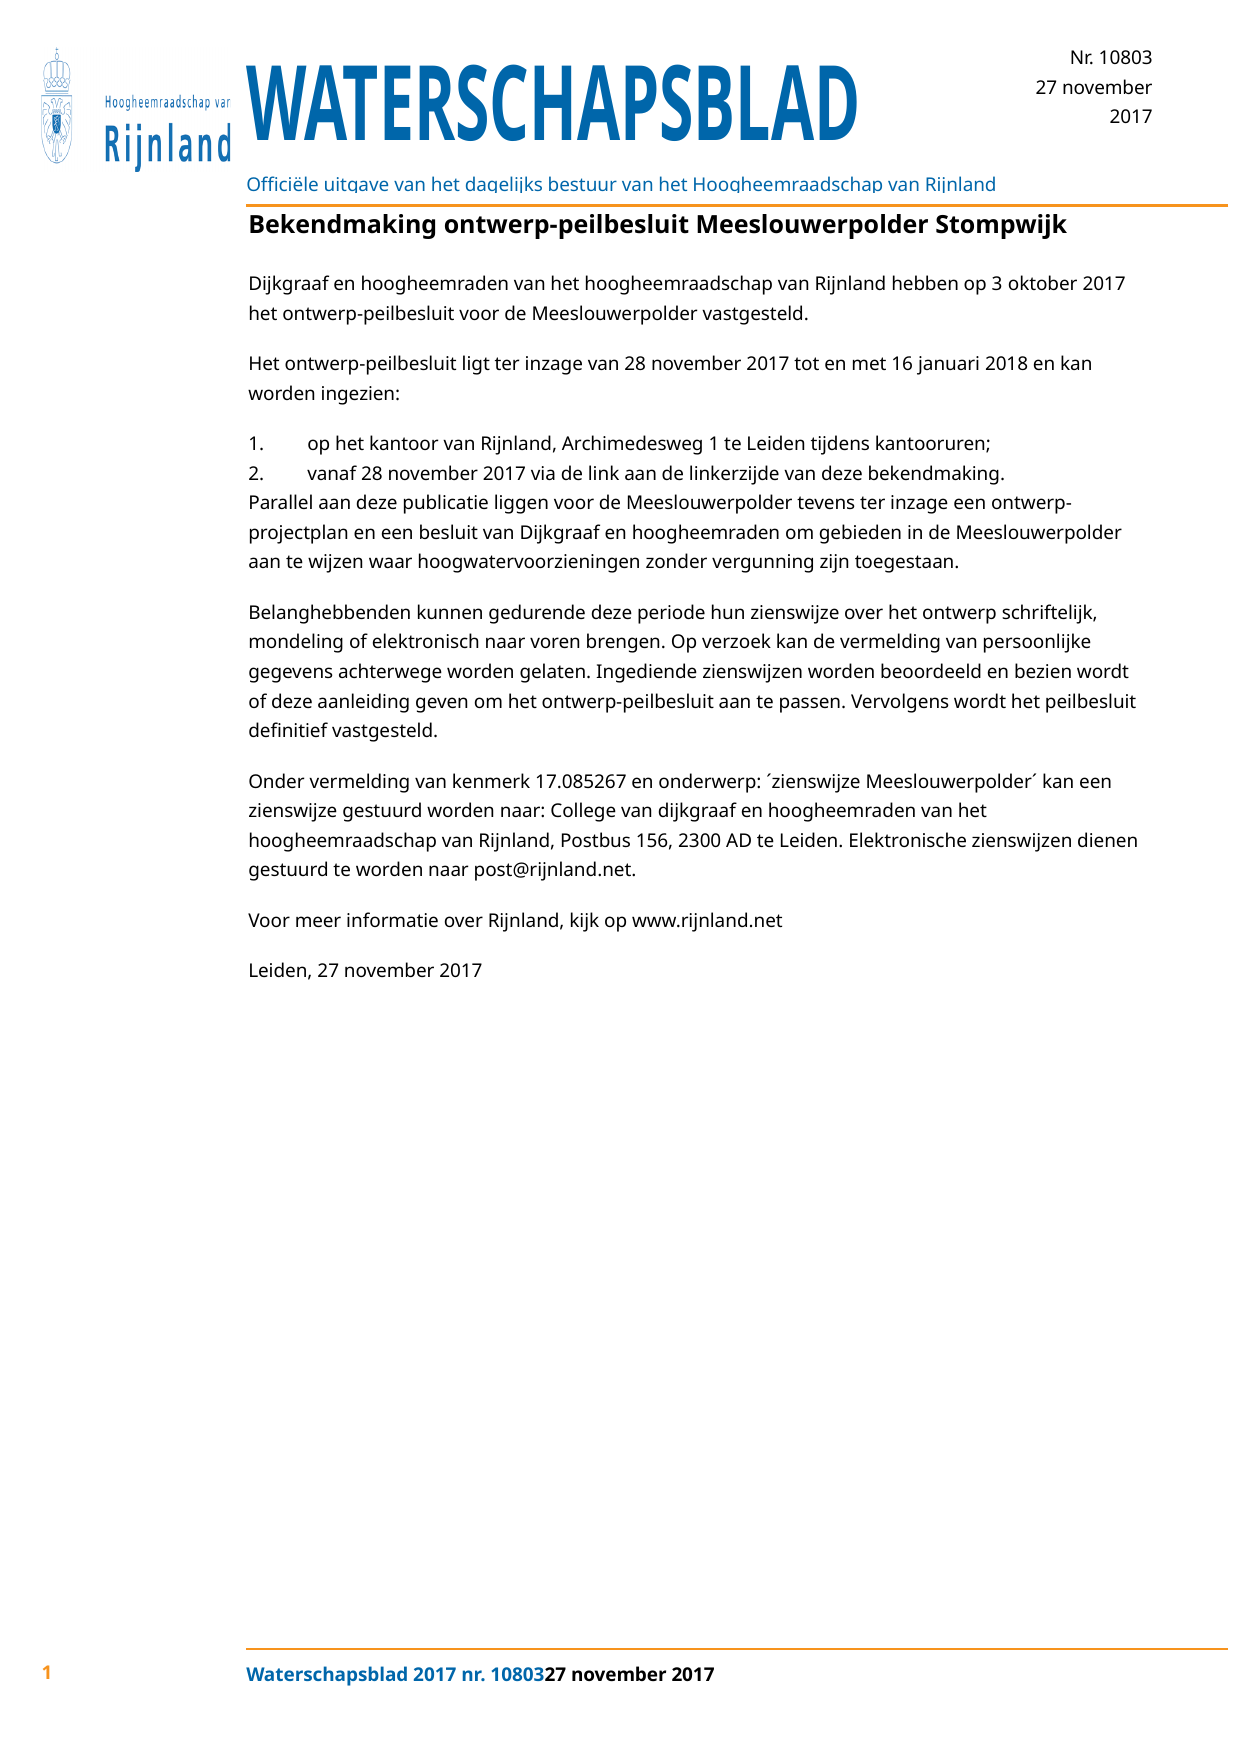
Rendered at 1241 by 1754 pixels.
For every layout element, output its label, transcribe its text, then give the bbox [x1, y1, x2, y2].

text Bekendmaking ontwerp-peilbesluit Meeslouwerpolder Stompwijk [248, 207, 1152, 241]
text Het ontwerp-peilbesluit ligt ter inzage van 28 november 2017 tot en met 16 januari 2018 en kan worden ingezien: [248, 350, 1152, 406]
text Belanghebbenden kunnen gedurende deze periode hun zienswijze over het ontwerp schriftelijk, mondeling of elektronisch naar voren brengen. Op verzoek kan de vermelding van persoonlijke gegevens achterwege worden gelaten. Ingediende zienswijzen worden beoordeeld en bezien wordt of deze aanleiding geven om het ontwerp-peilbesluit aan te passen. Vervolgens wordt het peilbesluit definitief vastgesteld. [248, 599, 1152, 743]
text Voor meer informatie over Rijnland, kijk op www.rijnland.net [248, 907, 1152, 933]
picture [41, 47, 231, 172]
list vanaf 28 november 2017 via de link aan de linkerzijde van deze bekendmaking. [248, 460, 1152, 486]
text Dijkgraaf en hoogheemraden van het hoogheemraadschap van Rijnland hebben op 3 oktober 2017 het ontwerp-peilbesluit voor de Meeslouwerpolder vastgesteld. [248, 270, 1152, 326]
text Leiden, 27 november 2017 [248, 957, 1152, 983]
text Parallel aan deze publicatie liggen voor de Meeslouwerpolder tevens ter inzage een ontwerp-projectplan en een besluit van Dijkgraaf en hoogheemraden om gebieden in de Meeslouwerpolder aan te wijzen waar hoogwatervoorzieningen zonder vergunning zijn toegestaan. [248, 489, 1152, 574]
text Onder vermelding van kenmerk 17.085267 en onderwerp: ´zienswijze Meeslouwerpolder´ kan een zienswijze gestuurd worden naar: College van dijkgraaf en hoogheemraden van het hoogheemraadschap van Rijnland, Postbus 156, 2300 AD te Leiden. Elektronische zienswijzen dienen gestuurd te worden naar post@rijnland.net. [248, 768, 1152, 882]
list op het kantoor van Rijnland, Archimedesweg 1 te Leiden tijdens kantooruren; [248, 430, 1152, 456]
